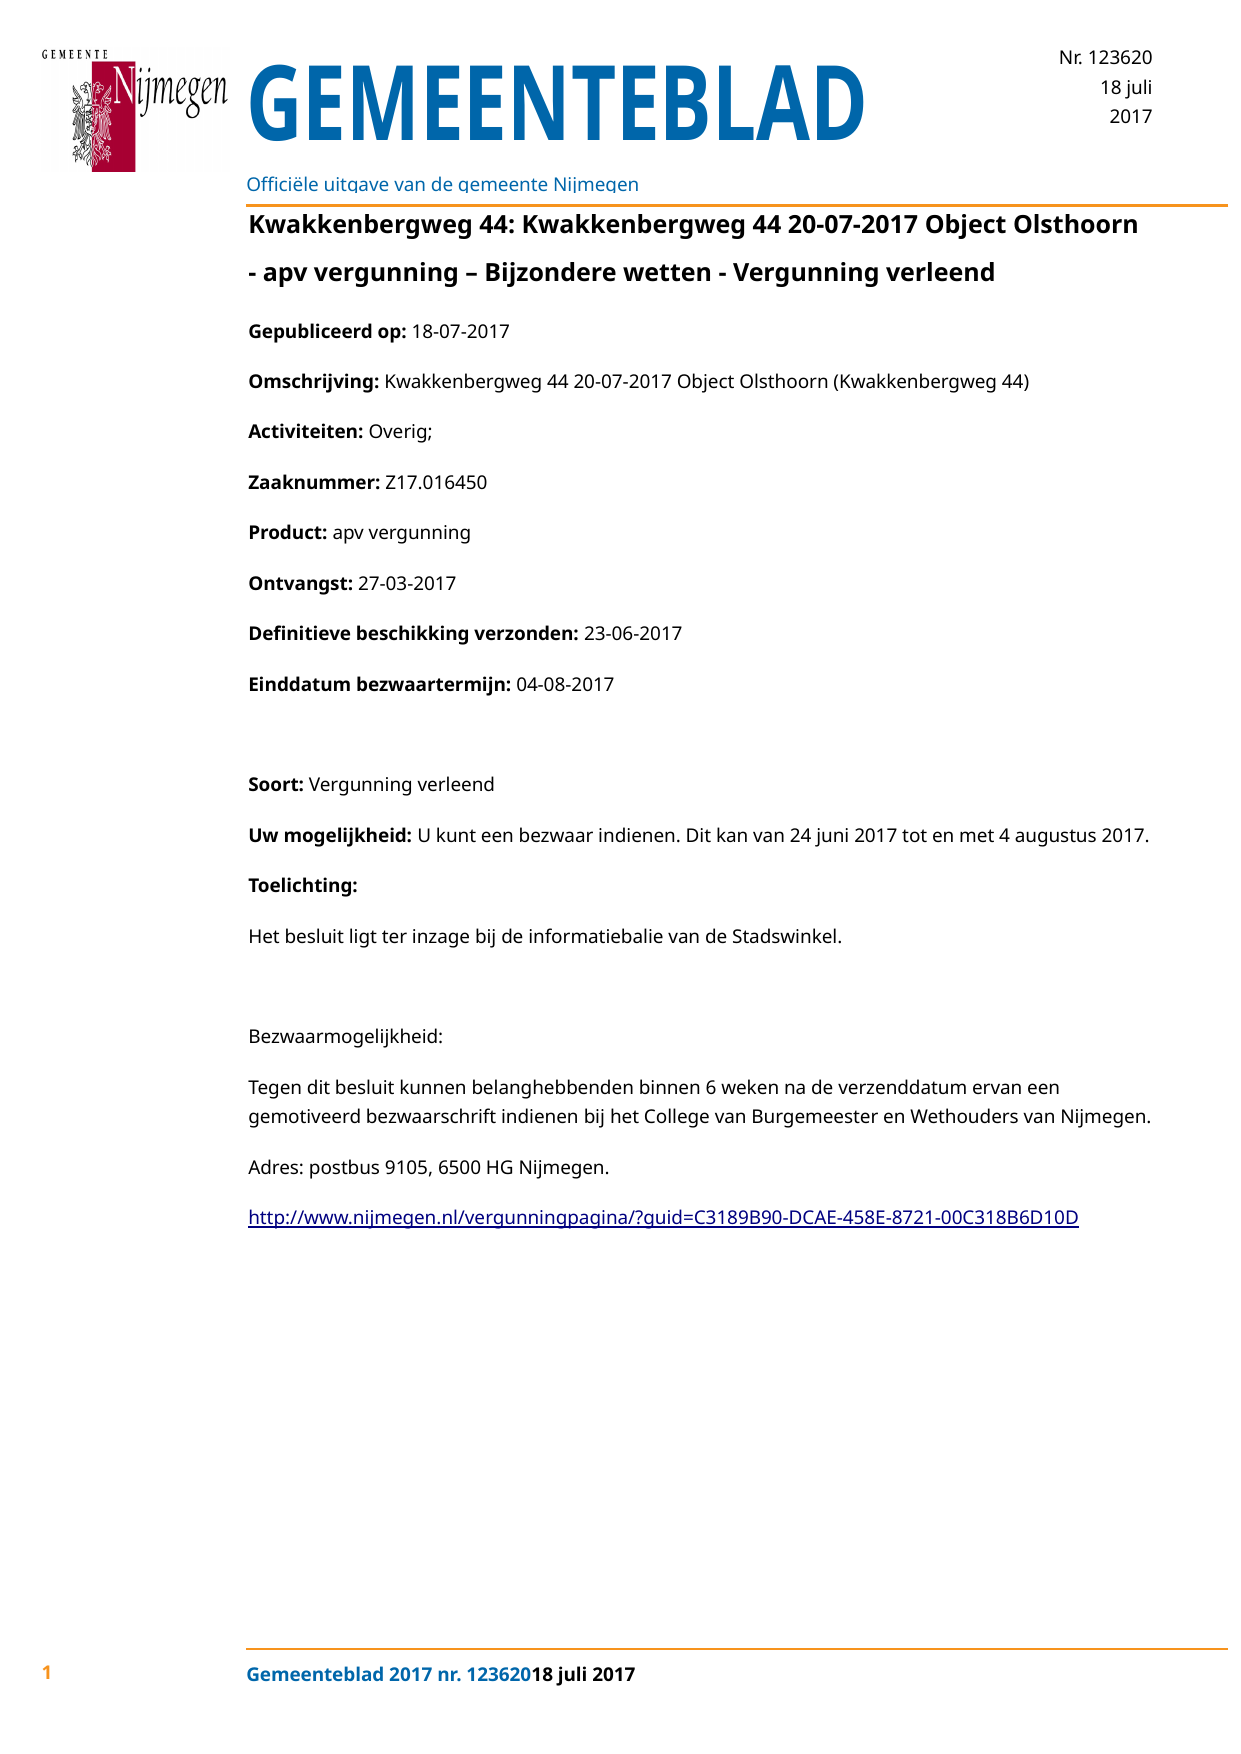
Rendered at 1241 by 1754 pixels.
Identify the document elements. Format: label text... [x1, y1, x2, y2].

text Uw mogelijkheid: U kunt een bezwaar indienen. Dit kan van 24 juni 2017 tot en met 4 augustus 2017. [248, 822, 1152, 848]
text http://www.nijmegen.nl/vergunningpagina/?guid=C3189B90-DCAE-458E-8721-00C318B6D10D [248, 1204, 1152, 1230]
text Zaaknummer: Z17.016450 [248, 469, 1152, 495]
text Ontvangst: 27-03-2017 [248, 570, 1152, 596]
picture [41, 47, 231, 172]
text Kwakkenbergweg 44: Kwakkenbergweg 44 20-07-2017 Object Olsthoorn - apv vergunning – Bijzondere wetten - Vergunning verleend [248, 207, 1152, 288]
text Toelichting: [248, 872, 1152, 898]
text Het besluit ligt ter inzage bij de informatiebalie van de Stadswinkel. [248, 923, 1152, 949]
text Adres: postbus 9105, 6500 HG Nijmegen. [248, 1154, 1152, 1180]
text Bezwaarmogelijkheid: [248, 1024, 1152, 1049]
text Omschrijving: Kwakkenbergweg 44 20-07-2017 Object Olsthoorn (Kwakkenbergweg 44) [248, 368, 1152, 394]
text Gepubliceerd op: 18-07-2017 [248, 318, 1152, 344]
text Soort: Vergunning verleend [248, 772, 1152, 797]
text Activiteiten: Overig; [248, 419, 1152, 444]
text Tegen dit besluit kunnen belanghebbenden binnen 6 weken na de verzenddatum ervan een gemotiveerd bezwaarschrift indienen bij het College van Burgemeester en Wethouders van Nijmegen. [248, 1074, 1152, 1129]
text Definitieve beschikking verzonden: 23-06-2017 [248, 620, 1152, 646]
text Product: apv vergunning [248, 519, 1152, 545]
text Einddatum bezwaartermijn: 04-08-2017 [248, 671, 1152, 697]
